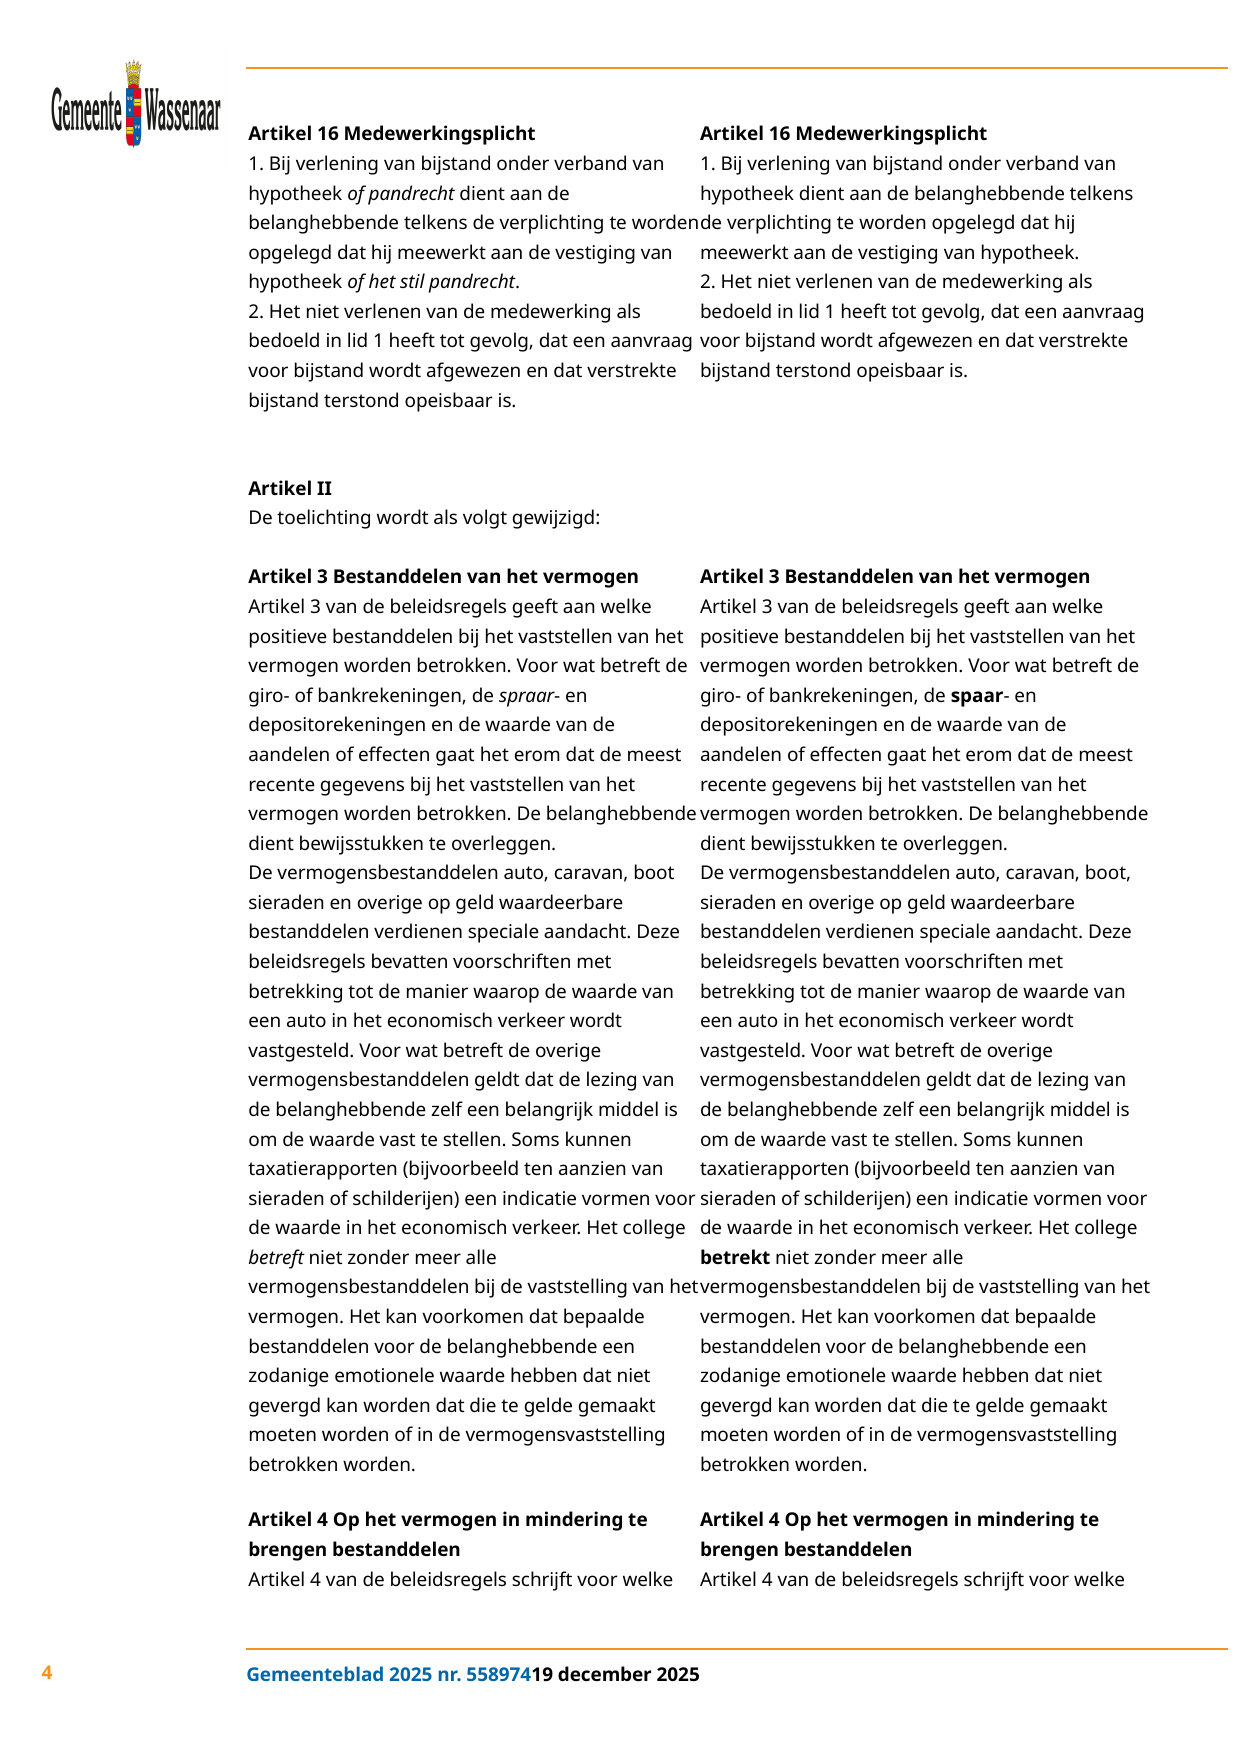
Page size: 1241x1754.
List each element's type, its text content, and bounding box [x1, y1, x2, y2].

text Artikel II [248, 475, 1152, 501]
table_header Artikel 3 Bestanddelen van het vermogen Artikel 3 van de beleidsregels geeft aan welke positieve bestanddelen bij het vaststellen van het vermogen worden betrokken. Voor wat betreft de giro- of bankrekeningen, de spaar- en depositorekeningen en de waarde van de aandelen of effecten gaat het erom dat de meest recente gegevens bij het vaststellen van het vermogen worden betrokken. De belanghebbende dient bewijsstukken te overleggen. De vermogensbestanddelen auto, caravan, boot, sieraden en overige op geld waardeerbare bestanddelen verdienen speciale aandacht. Deze beleidsregels bevatten voorschriften met betrekking tot de manier waarop de waarde van een auto in het economisch verkeer wordt vastgesteld. Voor wat betreft de overige vermogensbestanddelen geldt dat de lezing van de belanghebbende zelf een belangrijk middel is om de waarde vast te stellen. Soms kunnen taxatierapporten (bijvoorbeeld ten aanzien van sieraden of schilderijen) een indicatie vormen voor de waarde in het economisch verkeer. Het college betrekt niet zonder meer alle vermogensbestanddelen bij de vaststelling van het vermogen. Het kan voorkomen dat bepaalde bestanddelen voor de belanghebbende een zodanige emotionele waarde hebben dat niet gevergd kan worden dat die te gelde gemaakt moeten worden of in de vermogensvaststelling betrokken worden. [700, 564, 1152, 1507]
table_cell Artikel 16 Medewerkingsplicht 1. Bij verlening van bijstand onder verband van hypotheek dient aan de belanghebbende telkens de verplichting te worden opgelegd dat hij meewerkt aan de vestiging van hypotheek. 2. Het niet verlenen van de medewerking als bedoeld in lid 1 heeft tot gevolg, dat een aanvraag voor bijstand wordt afgewezen en dat verstrekte bijstand terstond opeisbaar is. [700, 121, 1152, 442]
picture [41, 47, 231, 172]
table_cell Artikel 4 Op het vermogen in mindering te brengen bestanddelen Artikel 4 van de beleidsregels schrijft voor welke [248, 1507, 700, 1591]
table_header Artikel 3 Bestanddelen van het vermogen Artikel 3 van de beleidsregels geeft aan welke positieve bestanddelen bij het vaststellen van het vermogen worden betrokken. Voor wat betreft de giro- of bankrekeningen, de spraar- en depositorekeningen en de waarde van de aandelen of effecten gaat het erom dat de meest recente gegevens bij het vaststellen van het vermogen worden betrokken. De belanghebbende dient bewijsstukken te overleggen. De vermogensbestanddelen auto, caravan, boot sieraden en overige op geld waardeerbare bestanddelen verdienen speciale aandacht. Deze beleidsregels bevatten voorschriften met betrekking tot de manier waarop de waarde van een auto in het economisch verkeer wordt vastgesteld. Voor wat betreft de overige vermogensbestanddelen geldt dat de lezing van de belanghebbende zelf een belangrijk middel is om de waarde vast te stellen. Soms kunnen taxatierapporten (bijvoorbeeld ten aanzien van sieraden of schilderijen) een indicatie vormen voor de waarde in het economisch verkeer. Het college betreft niet zonder meer alle vermogensbestanddelen bij de vaststelling van het vermogen. Het kan voorkomen dat bepaalde bestanddelen voor de belanghebbende een zodanige emotionele waarde hebben dat niet gevergd kan worden dat die te gelde gemaakt moeten worden of in de vermogensvaststelling betrokken worden. [248, 564, 700, 1507]
table_cell Artikel 16 Medewerkingsplicht 1. Bij verlening van bijstand onder verband van hypotheek of pandrecht dient aan de belanghebbende telkens de verplichting te worden opgelegd dat hij meewerkt aan de vestiging van hypotheek of het stil pandrecht. 2. Het niet verlenen van de medewerking als bedoeld in lid 1 heeft tot gevolg, dat een aanvraag voor bijstand wordt afgewezen en dat verstrekte bijstand terstond opeisbaar is. [248, 121, 700, 442]
text De toelichting wordt als volgt gewijzigd: [248, 504, 1152, 530]
table_cell Artikel 4 Op het vermogen in mindering te brengen bestanddelen Artikel 4 van de beleidsregels schrijft voor welke [700, 1507, 1152, 1591]
